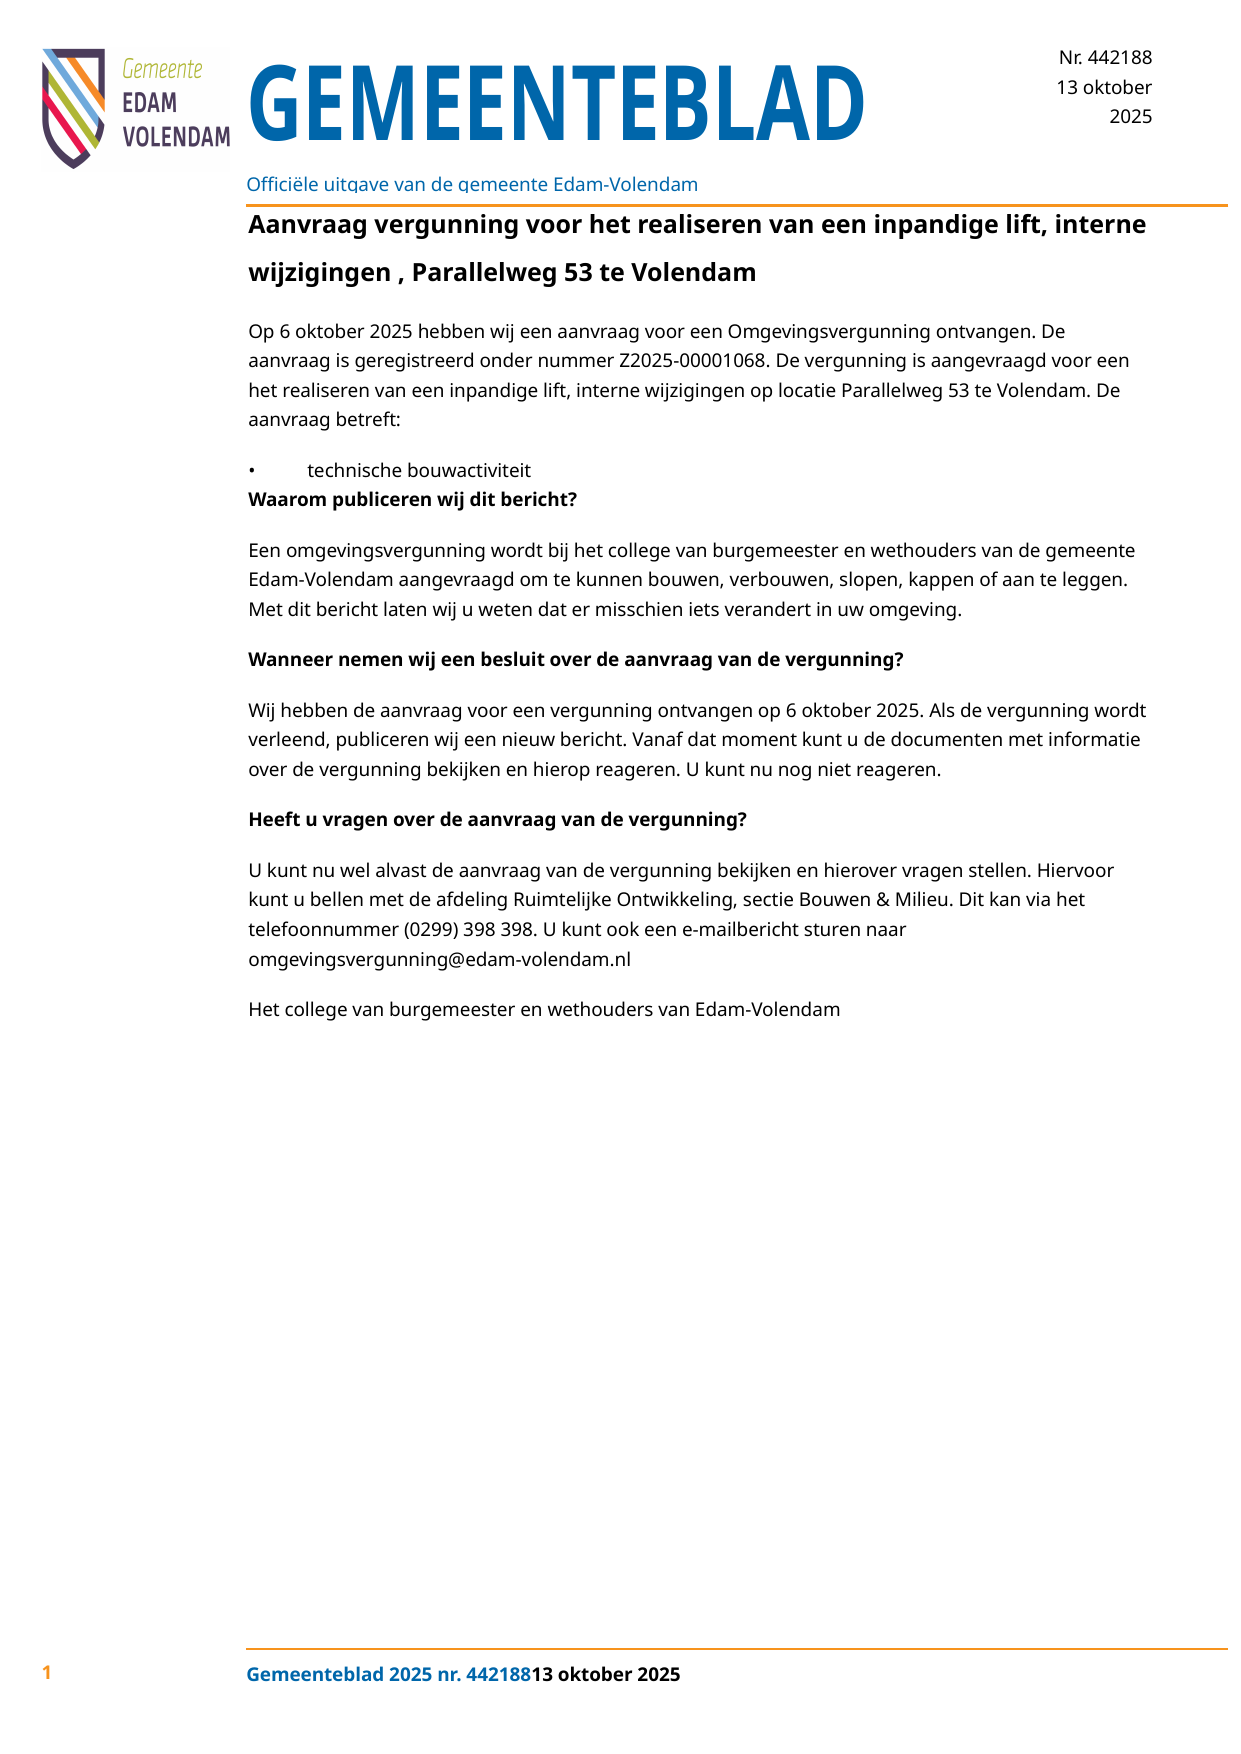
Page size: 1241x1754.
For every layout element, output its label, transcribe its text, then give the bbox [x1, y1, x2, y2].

text Wanneer nemen wij een besluit over de aanvraag van de vergunning? [248, 647, 1152, 672]
text Het college van burgemeester en wethouders van Edam-Volendam [248, 996, 1152, 1022]
text Een omgevingsvergunning wordt bij het college van burgemeester en wethouders van de gemeente Edam-Volendam aangevraagd om te kunnen bouwen, verbouwen, slopen, kappen of aan te leggen. Met dit bericht laten wij u weten dat er misschien iets verandert in uw omgeving. [248, 537, 1152, 622]
picture [41, 47, 231, 172]
text U kunt nu wel alvast de aanvraag van de vergunning bekijken en hierover vragen stellen. Hiervoor kunt u bellen met de afdeling Ruimtelijke Ontwikkeling, sectie Bouwen & Milieu. Dit kan via het telefoonnummer (0299) 398 398. U kunt ook een e-mailbericht sturen naar omgevingsvergunning@edam-volendam.nl [248, 857, 1152, 972]
text Op 6 oktober 2025 hebben wij een aanvraag voor een Omgevingsvergunning ontvangen. De aanvraag is geregistreerd onder nummer Z2025-00001068. De vergunning is aangevraagd voor een het realiseren van een inpandige lift, interne wijzigingen op locatie Parallelweg 53 te Volendam. De aanvraag betreft: [248, 318, 1152, 432]
list technische bouwactiviteit [248, 457, 1152, 483]
text Wij hebben de aanvraag voor een vergunning ontvangen op 6 oktober 2025. Als de vergunning wordt verleend, publiceren wij een nieuw bericht. Vanaf dat moment kunt u de documenten met informatie over de vergunning bekijken en hierop reageren. U kunt nu nog niet reageren. [248, 697, 1152, 782]
text Heeft u vragen over de aanvraag van de vergunning? [248, 807, 1152, 832]
text Aanvraag vergunning voor het realiseren van een inpandige lift, interne wijzigingen , Parallelweg 53 te Volendam [248, 207, 1152, 288]
text Waarom publiceren wij dit bericht? [248, 487, 1152, 512]
